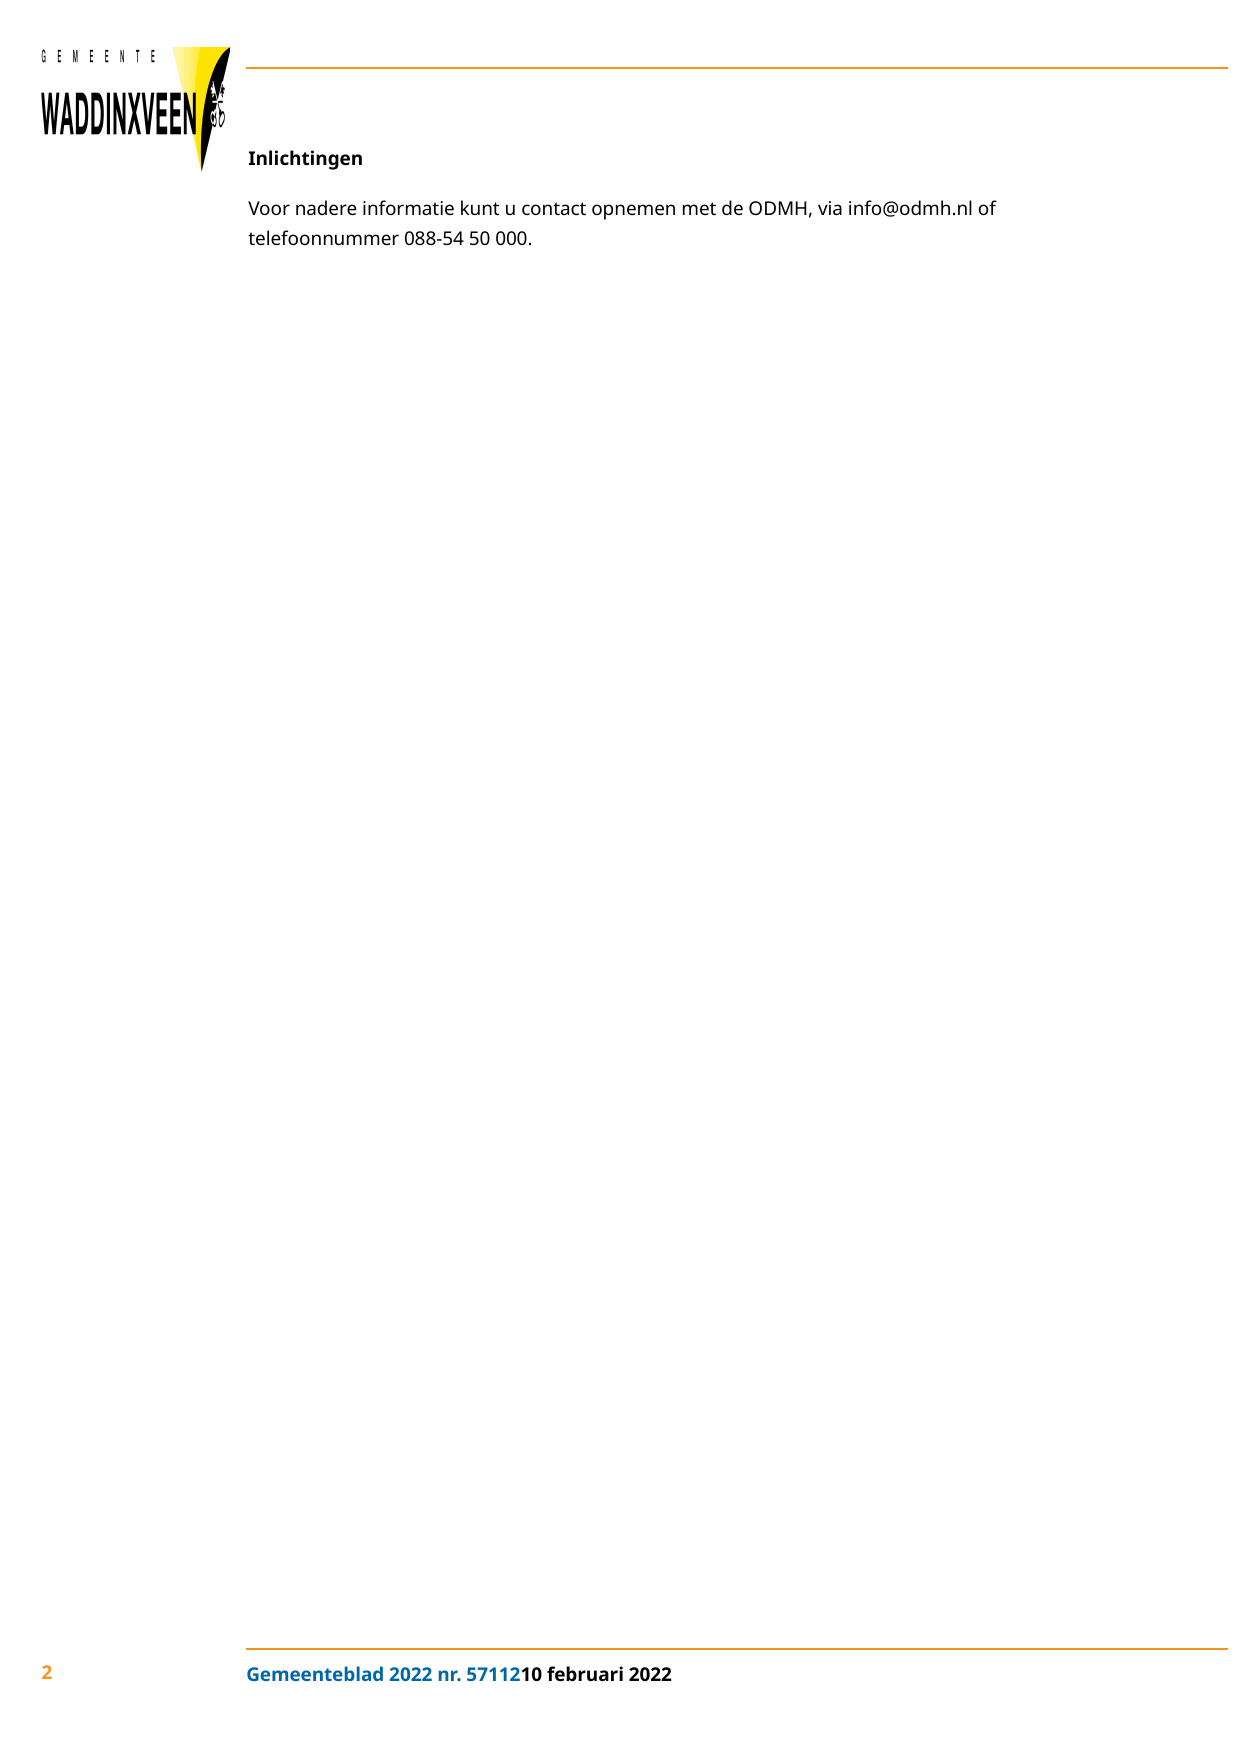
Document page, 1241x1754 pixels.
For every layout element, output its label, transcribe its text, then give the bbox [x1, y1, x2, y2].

picture [41, 47, 231, 172]
text Inlichtingen [248, 145, 1152, 171]
text Voor nadere informatie kunt u contact opnemen met de ODMH, via info@odmh.nl of telefoonnummer 088-54 50 000. [248, 196, 1152, 251]
